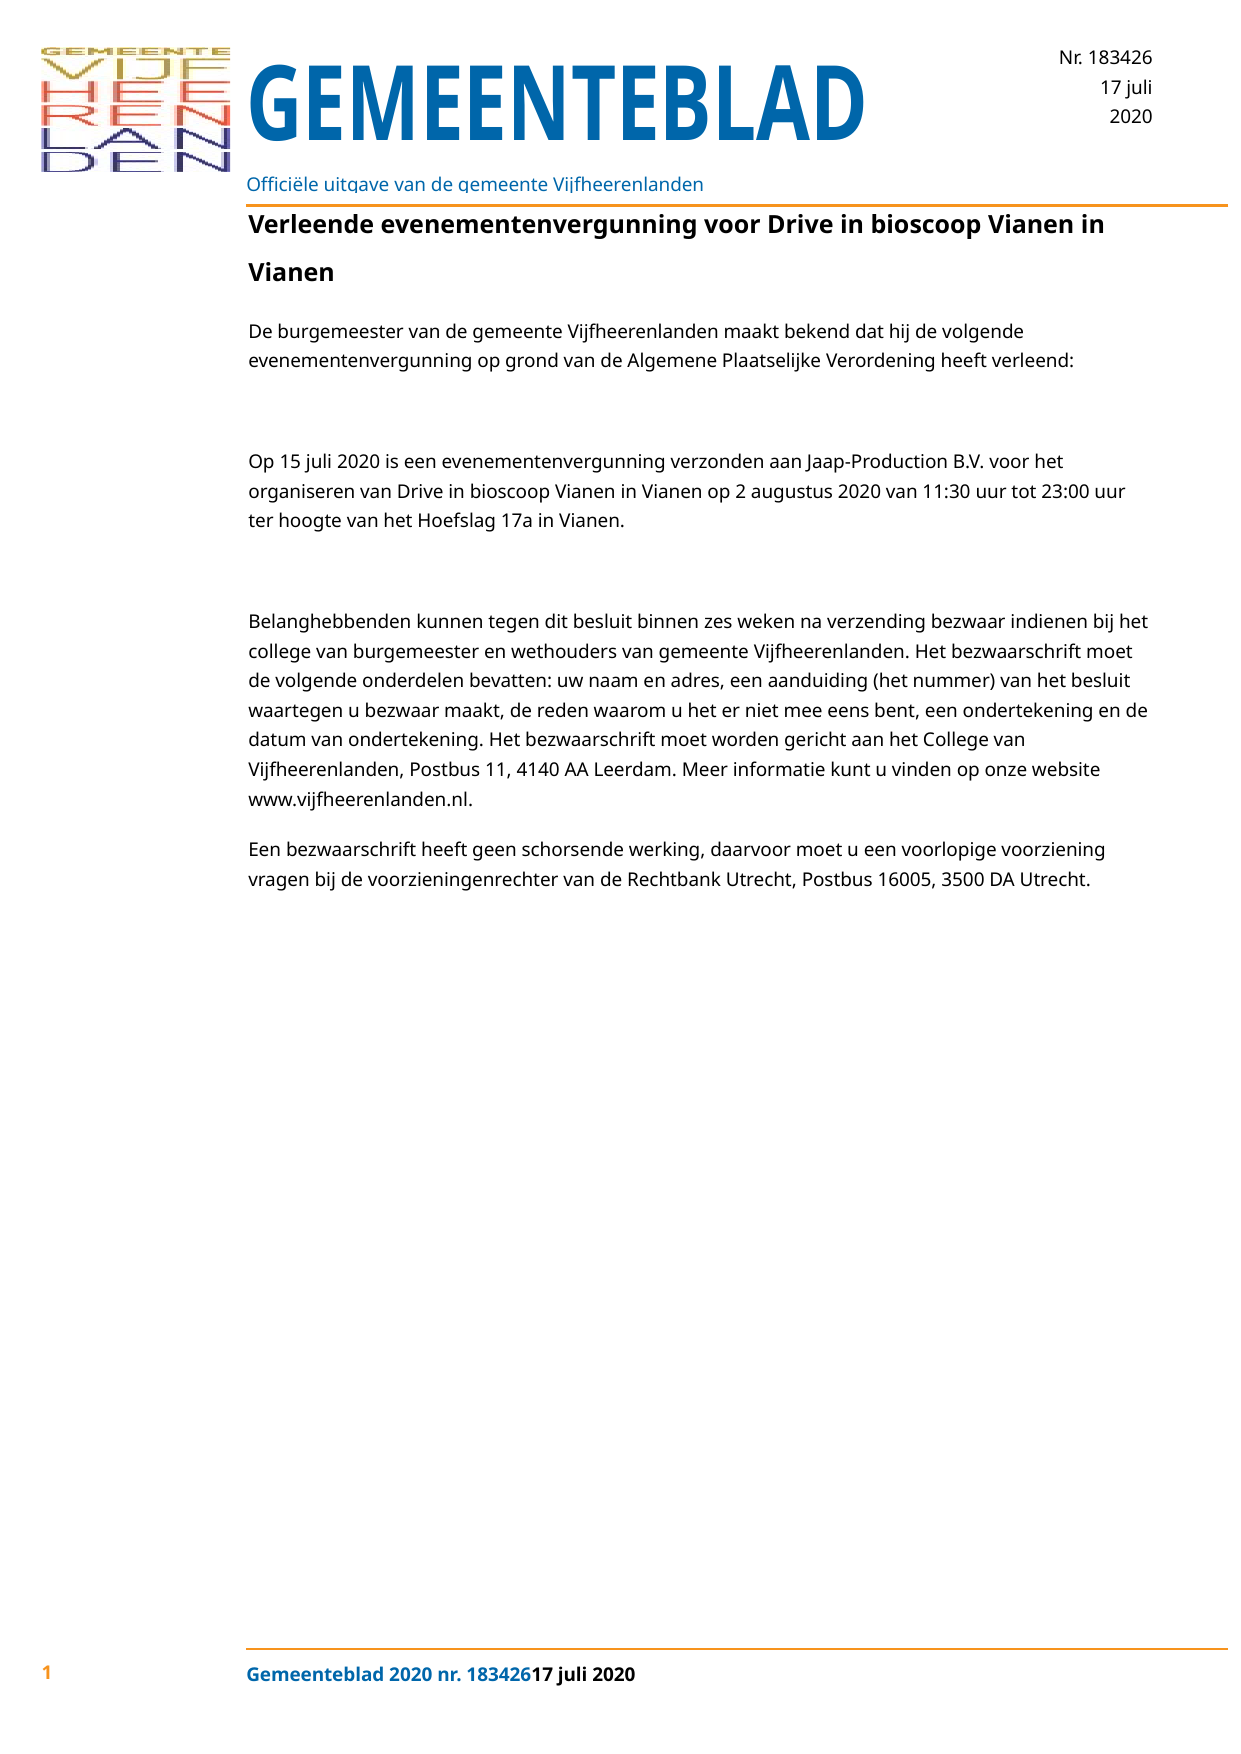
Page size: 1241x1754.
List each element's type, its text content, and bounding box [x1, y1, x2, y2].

text De burgemeester van de gemeente Vijfheerenlanden maakt bekend dat hij de volgende evenementenvergunning op grond van de Algemene Plaatselijke Verordening heeft verleend: [248, 318, 1152, 373]
text Op 15 juli 2020 is een evenementenvergunning verzonden aan Jaap-Production B.V. voor het organiseren van Drive in bioscoop Vianen in Vianen op 2 augustus 2020 van 11:30 uur tot 23:00 uur ter hoogte van het Hoefslag 17a in Vianen. [248, 448, 1152, 533]
picture [41, 47, 231, 172]
text Belanghebbenden kunnen tegen dit besluit binnen zes weken na verzending bezwaar indienen bij het college van burgemeester en wethouders van gemeente Vijfheerenlanden. Het bezwaarschrift moet de volgende onderdelen bevatten: uw naam en adres, een aanduiding (het nummer) van het besluit waartegen u bezwaar maakt, de reden waarom u het er niet mee eens bent, een ondertekening en de datum van ondertekening. Het bezwaarschrift moet worden gericht aan het College van Vijfheerenlanden, Postbus 11, 4140 AA Leerdam. Meer informatie kunt u vinden op onze website www.vijfheerenlanden.nl. [248, 608, 1152, 812]
text Een bezwaarschrift heeft geen schorsende werking, daarvoor moet u een voorlopige voorziening vragen bij de voorzieningenrechter van de Rechtbank Utrecht, Postbus 16005, 3500 DA Utrecht. [248, 836, 1152, 892]
text Verleende evenementenvergunning voor Drive in bioscoop Vianen in Vianen [248, 207, 1152, 288]
